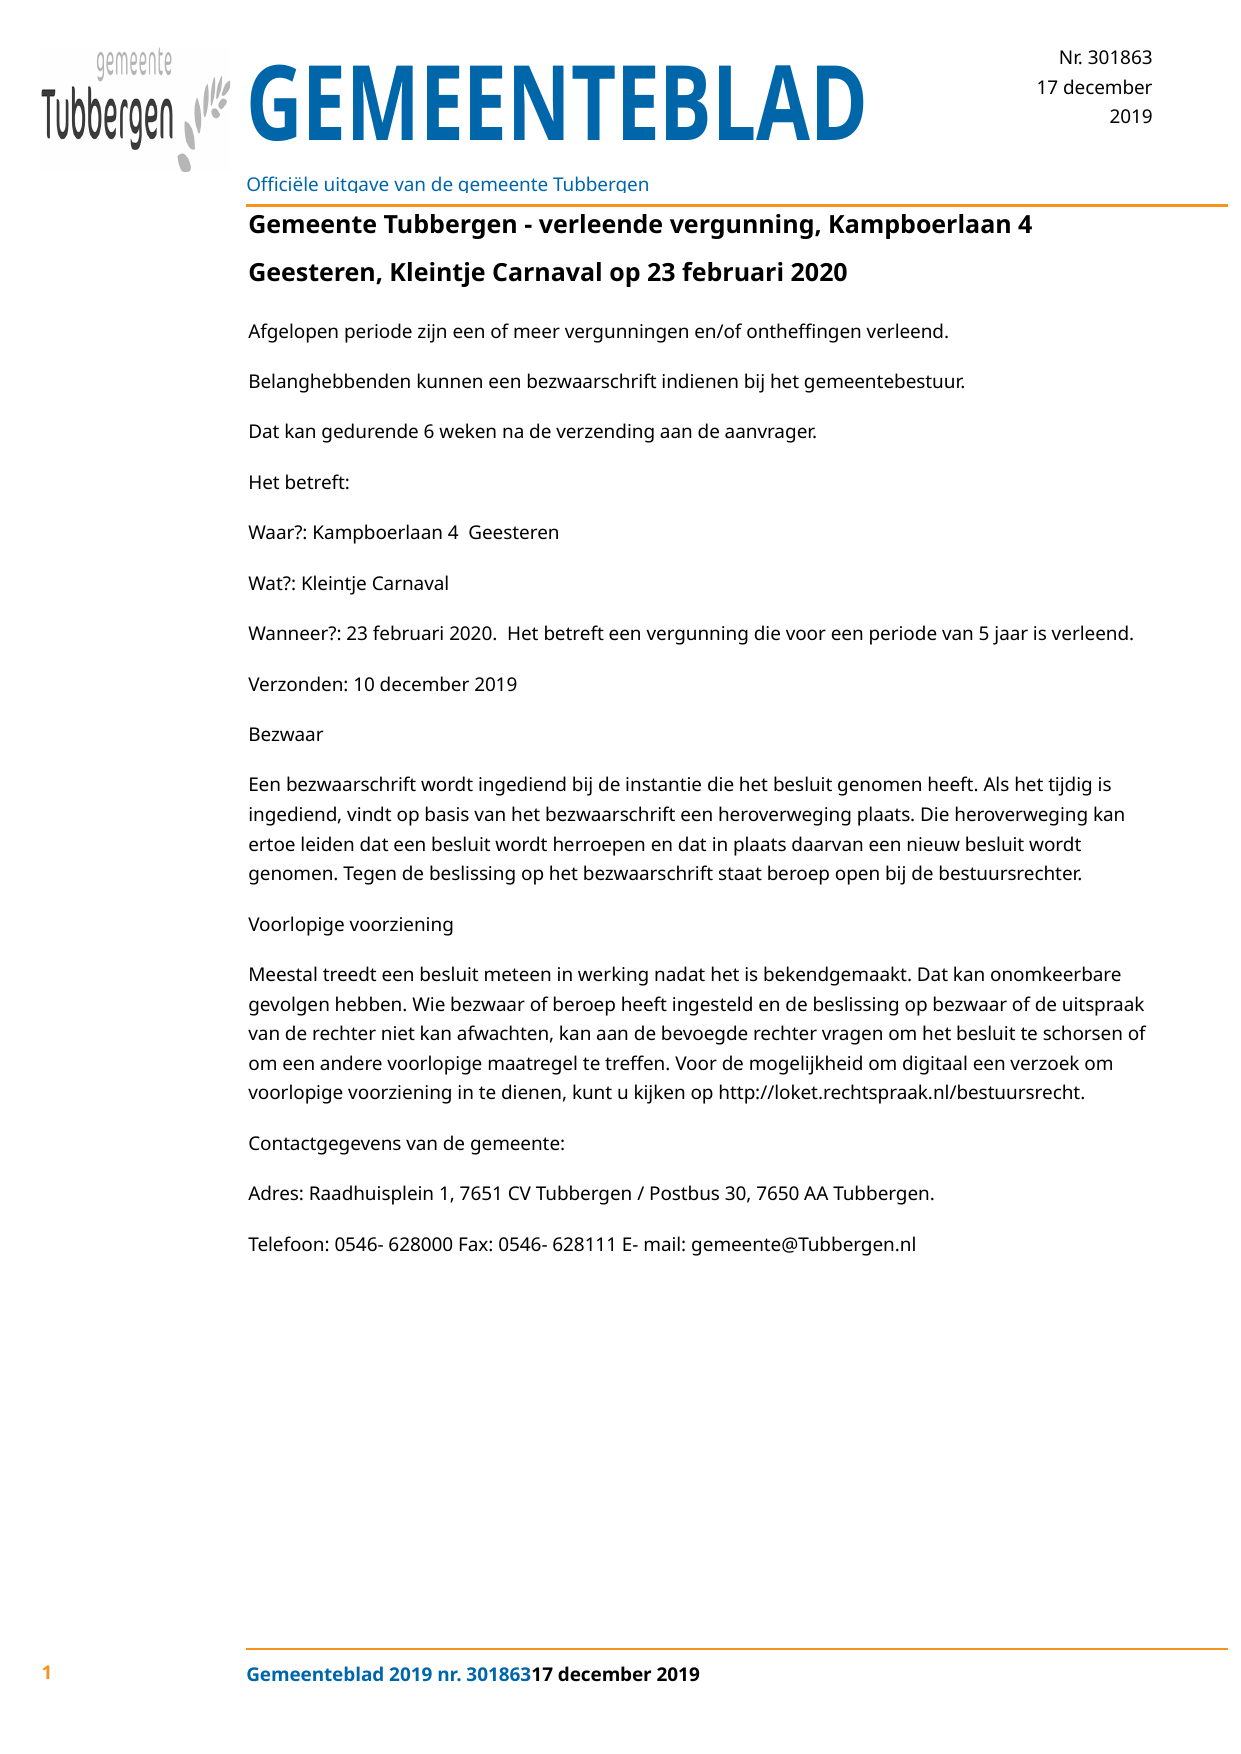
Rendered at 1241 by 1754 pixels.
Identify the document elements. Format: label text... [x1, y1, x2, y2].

text Belanghebbenden kunnen een bezwaarschrift indienen bij het gemeentebestuur. [248, 368, 1152, 394]
text Het betreft: [248, 469, 1152, 495]
text Een bezwaarschrift wordt ingediend bij de instantie die het besluit genomen heeft. Als het tijdig is ingediend, vindt op basis van het bezwaarschrift een heroverweging plaats. Die heroverweging kan ertoe leiden dat een besluit wordt herroepen en dat in plaats daarvan een nieuw besluit wordt genomen. Tegen de beslissing op het bezwaarschrift staat beroep open bij de bestuursrechter. [248, 772, 1152, 886]
text Meestal treedt een besluit meteen in werking nadat het is bekendgemaakt. Dat kan onomkeerbare gevolgen hebben. Wie bezwaar of beroep heeft ingesteld en de beslissing op bezwaar of de uitspraak van de rechter niet kan afwachten, kan aan de bevoegde rechter vragen om het besluit te schorsen of om een andere voorlopige maatregel te treffen. Voor de mogelijkheid om digitaal een verzoek om voorlopige voorziening in te dienen, kunt u kijken op http://loket.rechtspraak.nl/bestuursrecht. [248, 961, 1152, 1105]
text Telefoon: 0546- 628000 Fax: 0546- 628111 E- mail: gemeente@Tubbergen.nl [248, 1231, 1152, 1257]
text Afgelopen periode zijn een of meer vergunningen en/of ontheffingen verleend. [248, 318, 1152, 344]
text Bezwaar [248, 721, 1152, 747]
text Contactgegevens van de gemeente: [248, 1130, 1152, 1156]
text Voorlopige voorziening [248, 911, 1152, 937]
text Waar?: Kampboerlaan 4 Geesteren [248, 519, 1152, 545]
text Dat kan gedurende 6 weken na de verzending aan de aanvrager. [248, 419, 1152, 444]
text Adres: Raadhuisplein 1, 7651 CV Tubbergen / Postbus 30, 7650 AA Tubbergen. [248, 1180, 1152, 1206]
text Verzonden: 10 december 2019 [248, 671, 1152, 697]
text Wanneer?: 23 februari 2020. Het betreft een vergunning die voor een periode van 5 jaar is verleend. [248, 620, 1152, 646]
text Gemeente Tubbergen - verleende vergunning, Kampboerlaan 4 Geesteren, Kleintje Carnaval op 23 februari 2020 [248, 207, 1152, 288]
text Wat?: Kleintje Carnaval [248, 570, 1152, 596]
picture [41, 47, 231, 172]
